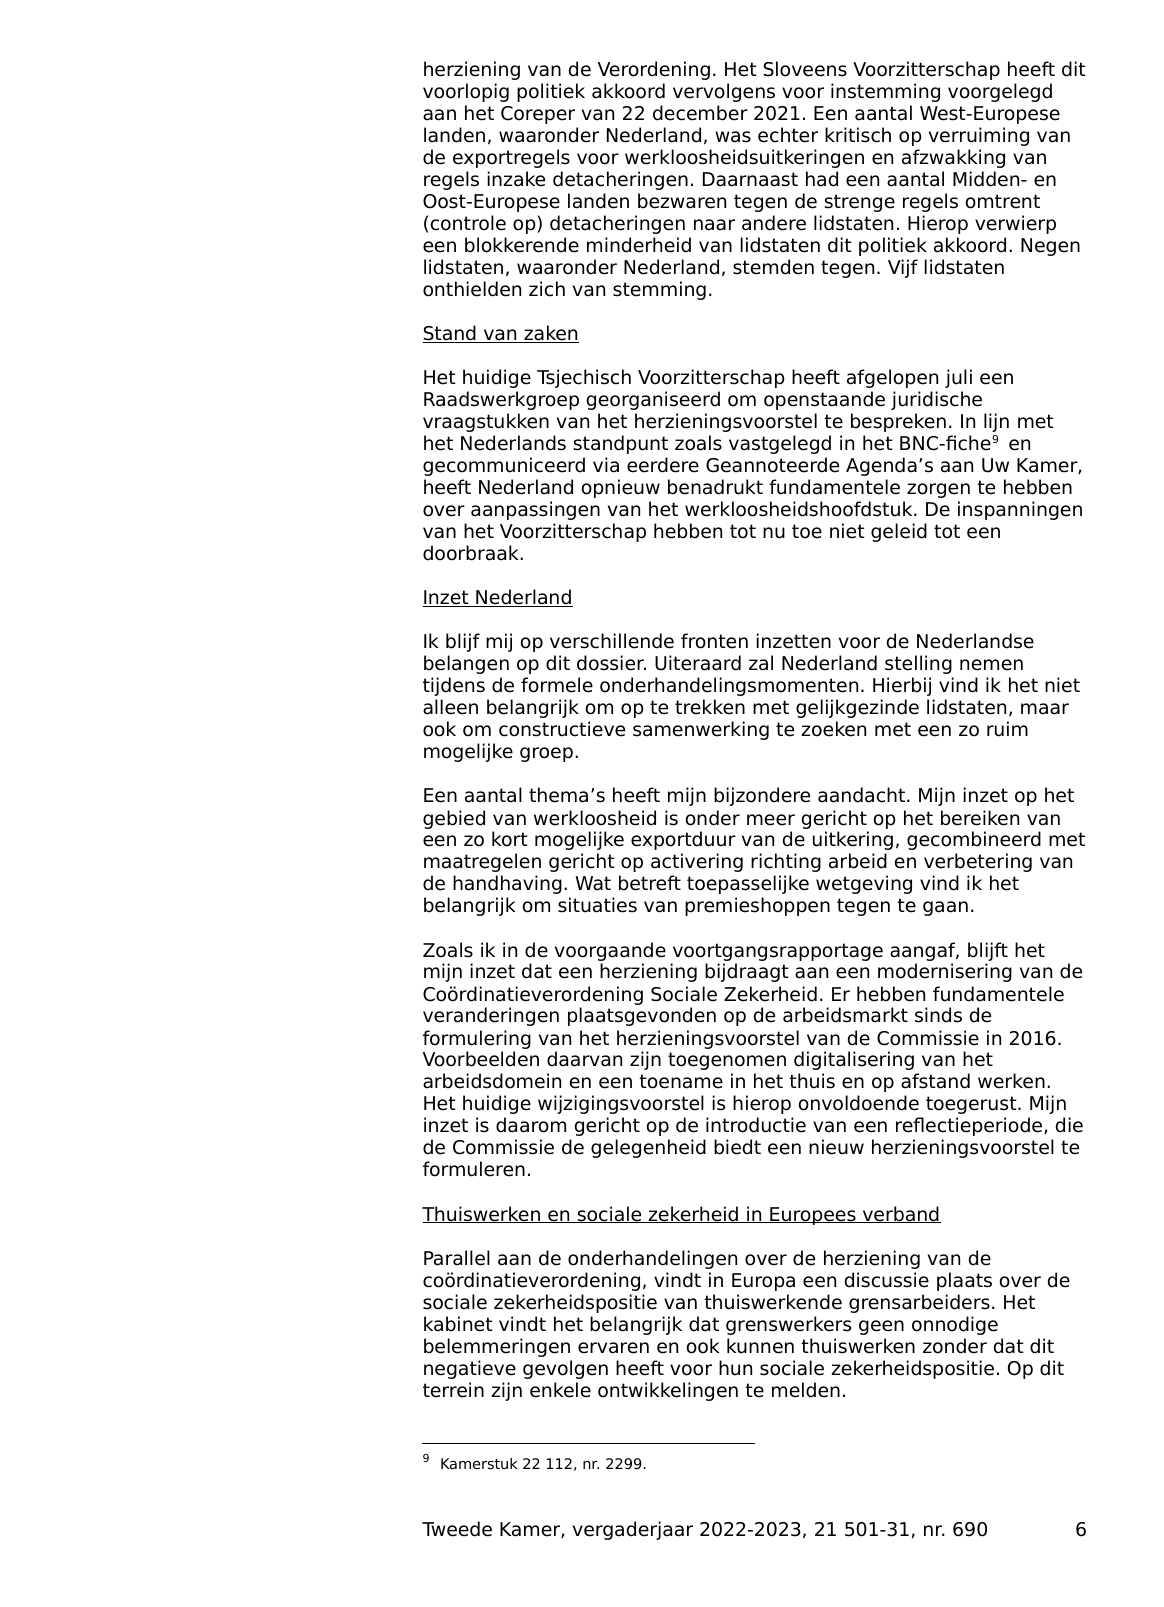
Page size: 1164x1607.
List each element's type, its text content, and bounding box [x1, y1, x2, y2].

subtitle Inzet Nederland [422, 587, 1087, 609]
text Het huidige Tsjechisch Voorzitterschap heeft afgelopen juli een Raadswerkgroep georganiseerd om openstaande juridische vraagstukken van het herzieningsvoorstel te bespreken. In lijn met het Nederlands standpunt zoals vastgelegd in het BNC-fiche en gecommuniceerd via eerdere Geannoteerde Agenda’s aan Uw Kamer, heeft Nederland opnieuw benadrukt fundamentele zorgen te hebben over aanpassingen van het werkloosheidshoofdstuk. De inspanningen van het Voorzitterschap hebben tot nu toe niet geleid tot een doorbraak. [422, 367, 1087, 565]
text Ik blijf mij op verschillende fronten inzetten voor de Nederlandse belangen op dit dossier. Uiteraard zal Nederland stelling nemen tijdens de formele onderhandelingsmomenten. Hierbij vind ik het niet alleen belangrijk om op te trekken met gelijkgezinde lidstaten, maar ook om constructieve samenwerking te zoeken met een zo ruim mogelijke groep. [422, 631, 1087, 763]
text Een aantal thema’s heeft mijn bijzondere aandacht. Mijn inzet op het gebied van werkloosheid is onder meer gericht op het bereiken van een zo kort mogelijke exportduur van de uitkering, gecombineerd met maatregelen gericht op activering richting arbeid en verbetering van de handhaving. Wat betreft toepasselijke wetgeving vind ik het belangrijk om situaties van premieshoppen tegen te gaan. [422, 785, 1087, 917]
text Zoals ik in de voorgaande voortgangsrapportage aangaf, blijft het mijn inzet dat een herziening bijdraagt aan een modernisering van de Coördinatieverordening Sociale Zekerheid. Er hebben fundamentele veranderingen plaatsgevonden op de arbeidsmarkt sinds de formulering van het herzieningsvoorstel van de Commissie in 2016. Voorbeelden daarvan zijn toegenomen digitalisering van het arbeidsdomein en een toename in het thuis en op afstand werken. Het huidige wijzigingsvoorstel is hierop onvoldoende toegerust. Mijn inzet is daarom gericht op de introductie van een reflectieperiode, die de Commissie de gelegenheid biedt een nieuw herzieningsvoorstel te formuleren. [422, 939, 1087, 1181]
subtitle Thuiswerken en sociale zekerheid in Europees verband [422, 1203, 1087, 1225]
text herziening van de Verordening. Het Sloveens Voorzitterschap heeft dit voorlopig politiek akkoord vervolgens voor instemming voorgelegd aan het Coreper van 22 december 2021. Een aantal West-Europese landen, waaronder Nederland, was echter kritisch op verruiming van de exportregels voor werkloosheidsuitkeringen en afzwakking van regels inzake detacheringen. Daarnaast had een aantal Midden- en Oost-Europese landen bezwaren tegen de strenge regels omtrent (controle op) detacheringen naar andere lidstaten. Hierop verwierp een blokkerende minderheid van lidstaten dit politiek akkoord. Negen lidstaten, waaronder Nederland, stemden tegen. Vijf lidstaten onthielden zich van stemming. [422, 59, 1087, 301]
text Parallel aan de onderhandelingen over de herziening van de coördinatieverordening, vindt in Europa een discussie plaats over de sociale zekerheidspositie van thuiswerkende grensarbeiders. Het kabinet vindt het belangrijk dat grenswerkers geen onnodige belemmeringen ervaren en ook kunnen thuiswerken zonder dat dit negatieve gevolgen heeft voor hun sociale zekerheidspositie. Op dit terrein zijn enkele ontwikkelingen te melden. [422, 1248, 1087, 1401]
subtitle Stand van zaken [422, 323, 1087, 345]
text Kamerstuk 22 112, nr. 2299. [422, 1452, 1087, 1474]
